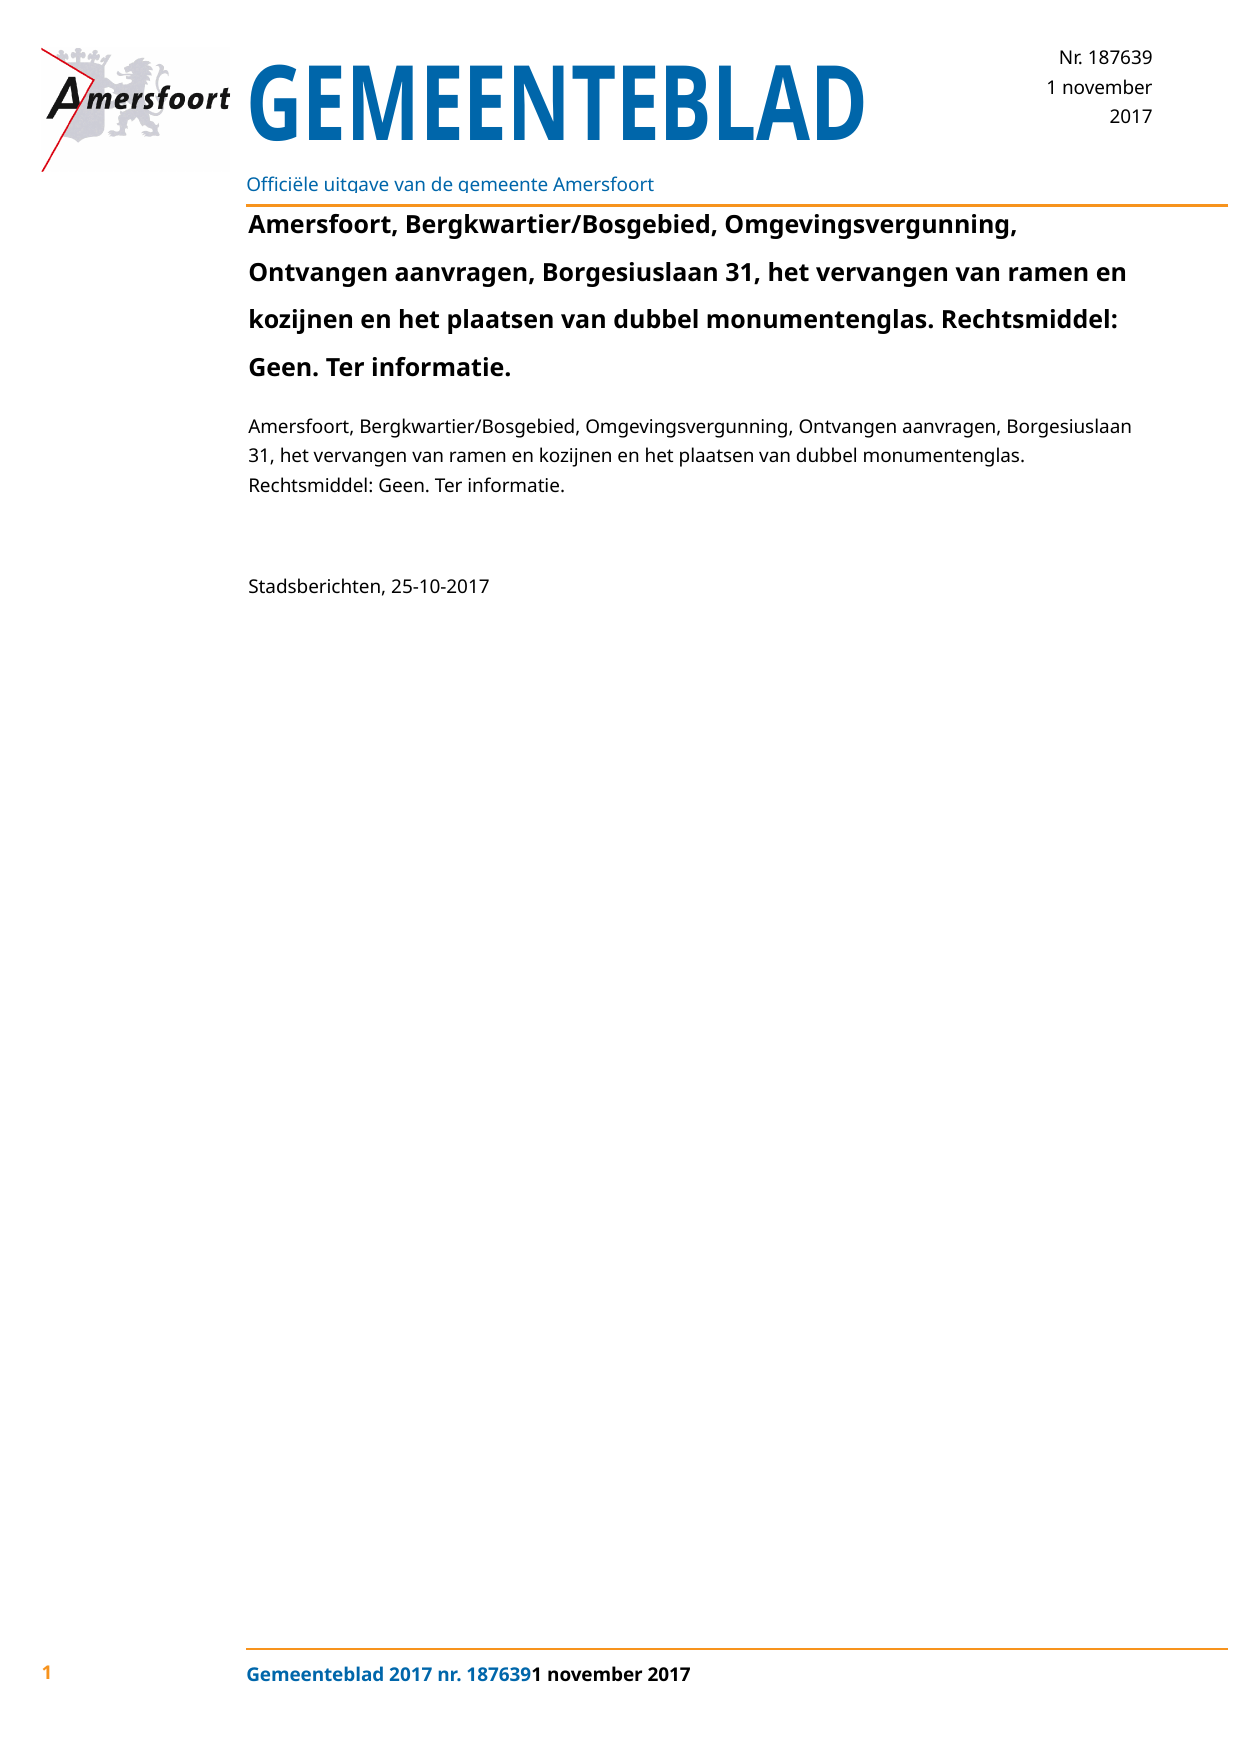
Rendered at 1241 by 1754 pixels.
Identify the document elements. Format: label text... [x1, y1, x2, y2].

text Stadsberichten, 25-10-2017 [248, 573, 1152, 599]
text Amersfoort, Bergkwartier/Bosgebied, Omgevingsvergunning, Ontvangen aanvragen, Borgesiuslaan 31, het vervangen van ramen en kozijnen en het plaatsen van dubbel monumentenglas. Rechtsmiddel: Geen. Ter informatie. [248, 413, 1152, 498]
text Amersfoort, Bergkwartier/Bosgebied, Omgevingsvergunning, Ontvangen aanvragen, Borgesiuslaan 31, het vervangen van ramen en kozijnen en het plaatsen van dubbel monumentenglas. Rechtsmiddel: Geen. Ter informatie. [248, 207, 1152, 384]
picture [41, 47, 231, 172]
